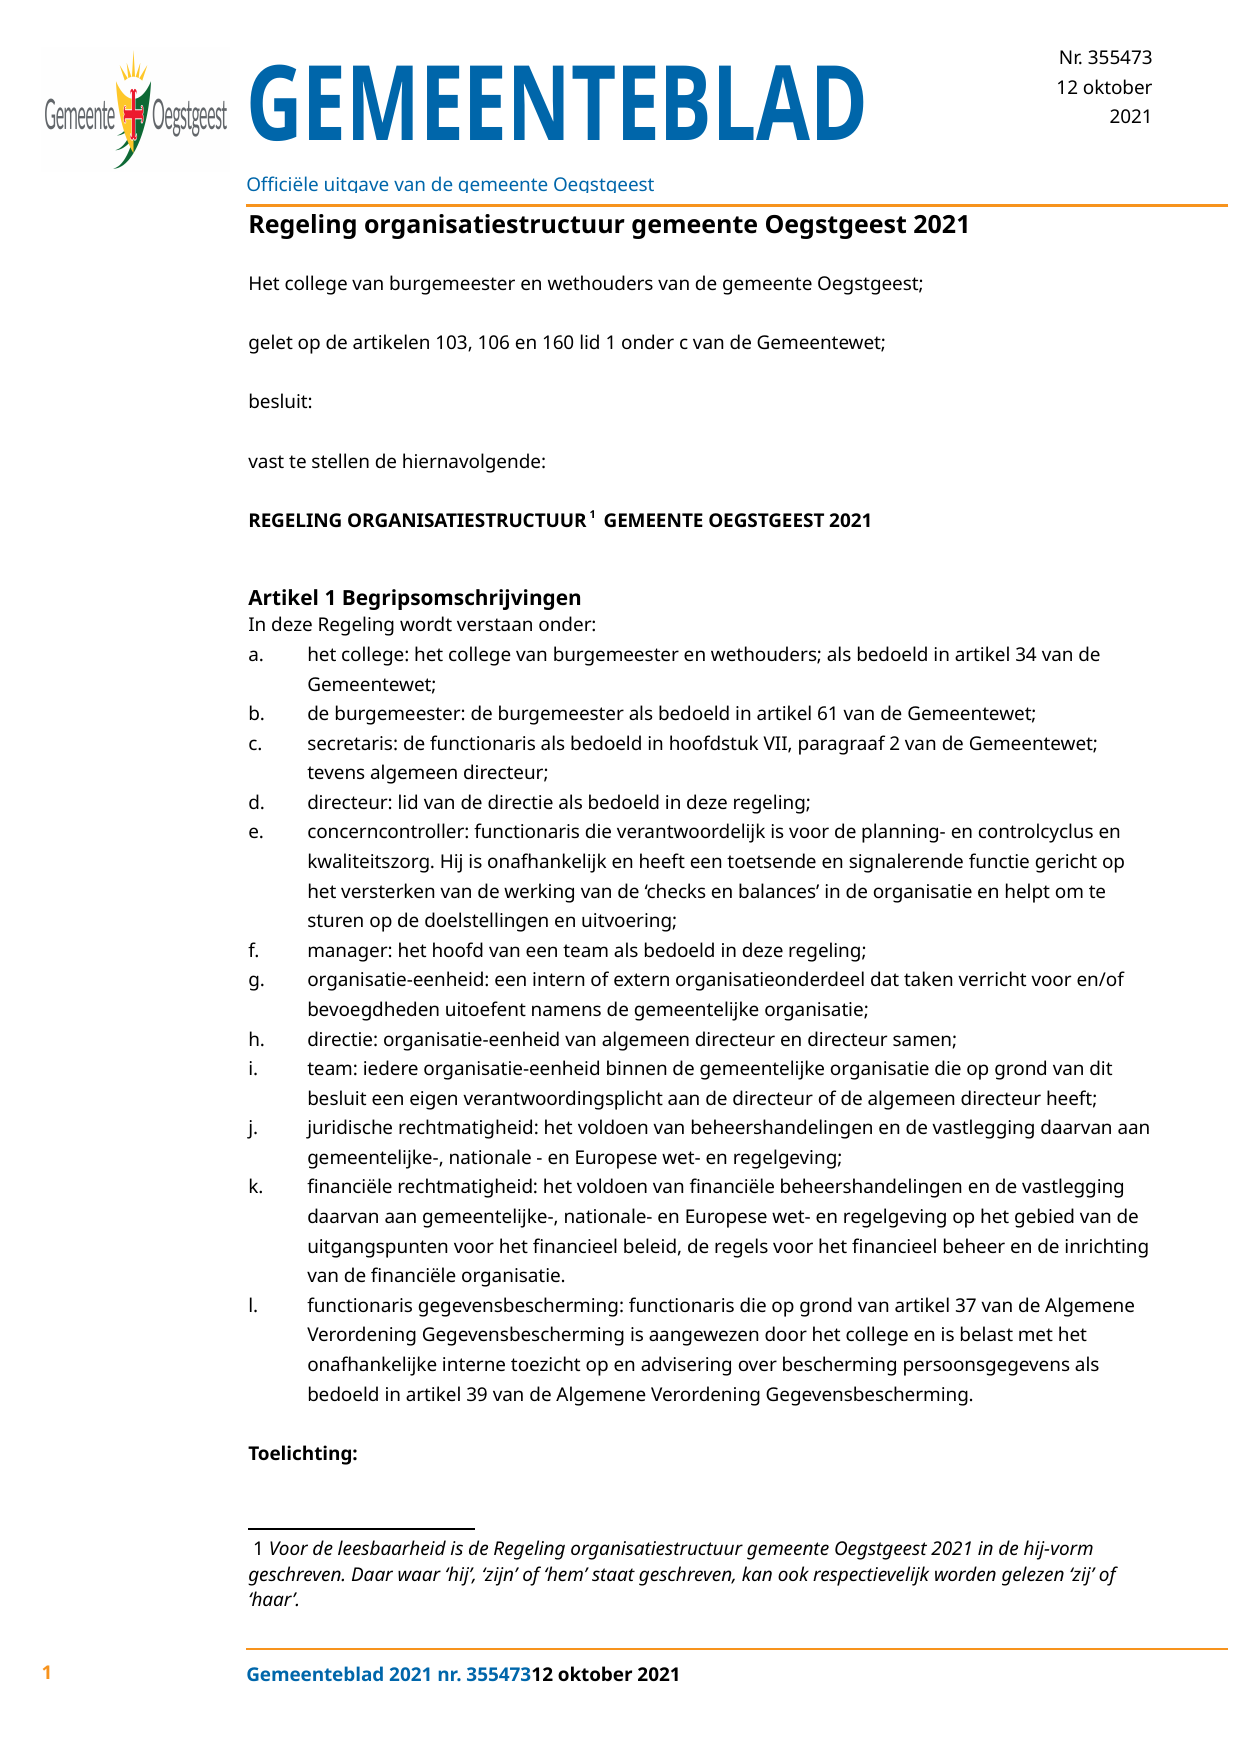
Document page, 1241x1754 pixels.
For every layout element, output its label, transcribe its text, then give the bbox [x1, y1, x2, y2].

list functionaris gegevensbescherming: functionaris die op grond van artikel 37 van de Algemene Verordening Gegevensbescherming is aangewezen door het college en is belast met het onafhankelijke interne toezicht op en advisering over bescherming persoonsgegevens als bedoeld in artikel 39 van de Algemene Verordening Gegevensbescherming. [248, 1292, 1152, 1406]
picture [41, 47, 231, 172]
list directeur: lid van de directie als bedoeld in deze regeling; [248, 789, 1152, 815]
list directie: organisatie-eenheid van algemeen directeur en directeur samen; [248, 1026, 1152, 1051]
list concerncontroller: functionaris die verantwoordelijk is voor de planning- en controlcyclus en kwaliteitszorg. Hij is onafhankelijk en heeft een toetsende en signalerende functie gericht op het versterken van de werking van de ‘checks en balances’ in de organisatie en helpt om te sturen op de doelstellingen en uitvoering; [248, 819, 1152, 933]
list secretaris: de functionaris als bedoeld in hoofdstuk VII, paragraaf 2 van de Gemeentewet; tevens algemeen directeur; [248, 730, 1152, 785]
list manager: het hoofd van een team als bedoeld in deze regeling; [248, 937, 1152, 963]
text gelet op de artikelen 103, 106 en 160 lid 1 onder c van de Gemeentewet; [248, 329, 1152, 355]
text Toelichting: [248, 1440, 1152, 1466]
text besluit: [248, 389, 1152, 414]
list organisatie-eenheid: een intern of extern organisatieonderdeel dat taken verricht voor en/of bevoegdheden uitoefent namens de gemeentelijke organisatie; [248, 967, 1152, 1022]
text Regeling organisatiestructuur gemeente Oegstgeest 2021 [248, 207, 1152, 241]
list team: iedere organisatie-eenheid binnen de gemeentelijke organisatie die op grond van dit besluit een eigen verantwoordingsplicht aan de directeur of de algemeen directeur heeft; [248, 1055, 1152, 1111]
list juridische rechtmatigheid: het voldoen van beheershandelingen en de vastlegging daarvan aan gemeentelijke-, nationale - en Europese wet- en regelgeving; [248, 1114, 1152, 1170]
text Voor de leesbaarheid is de Regeling organisatiestructuur gemeente Oegstgeest 2021 in de hij-vorm geschreven. Daar waar ‘hij’, ‘zijn’ of ‘hem’ staat geschreven, kan ook respectievelijk worden gelezen ‘zij’ of ‘haar’. [248, 1535, 1152, 1612]
text Het college van burgemeester en wethouders van de gemeente Oegstgeest; [248, 270, 1152, 296]
text Artikel 1 Begripsomschrijvingen [248, 583, 1152, 612]
text In deze Regeling wordt verstaan onder: [248, 612, 1152, 637]
list het college: het college van burgemeester en wethouders; als bedoeld in artikel 34 van de Gemeentewet; [248, 641, 1152, 696]
list financiële rechtmatigheid: het voldoen van financiële beheershandelingen en de vastlegging daarvan aan gemeentelijke-, nationale- en Europese wet- en regelgeving op het gebied van de uitgangspunten voor het financieel beleid, de regels voor het financieel beheer en de inrichting van de financiële organisatie. [248, 1174, 1152, 1288]
list de burgemeester: de burgemeester als bedoeld in artikel 61 van de Gemeentewet; [248, 700, 1152, 726]
text vast te stellen de hiernavolgende: [248, 448, 1152, 473]
text REGELING ORGANISATIESTRUCTUUR GEMEENTE OEGSTGEEST 2021 [248, 507, 1152, 533]
